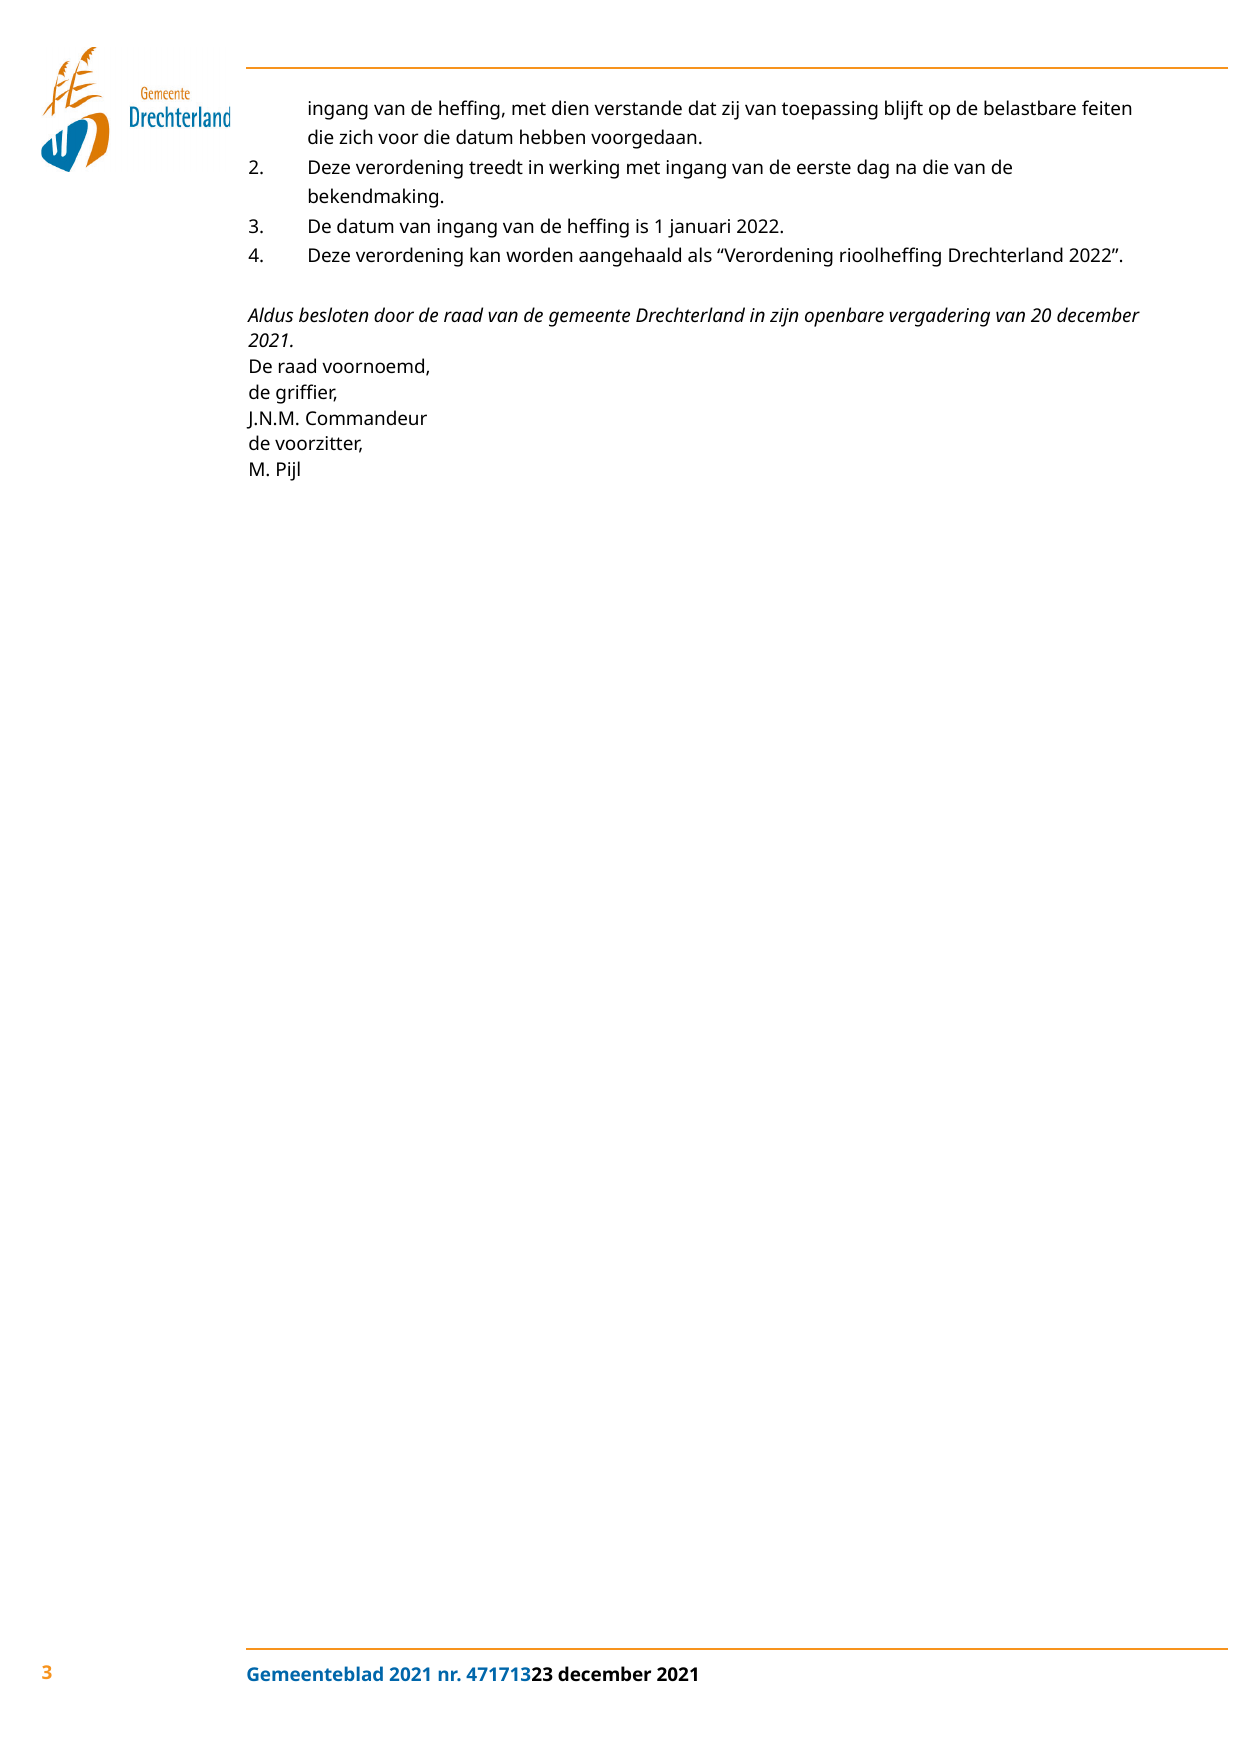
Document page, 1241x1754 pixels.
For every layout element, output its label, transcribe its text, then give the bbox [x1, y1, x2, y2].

list ingang van de heffing, met dien verstande dat zij van toepassing blijft op de belastbare feiten die zich voor die datum hebben voorgedaan. [248, 95, 1152, 150]
text M. Pijl [248, 456, 1152, 482]
picture [226, 115, 231, 124]
picture [41, 158, 64, 172]
text Aldus besloten door de raad van de gemeente Drechterland in zijn openbare vergadering van 20 december 2021. [248, 302, 1152, 353]
text de griffier, [248, 379, 1152, 405]
list Deze verordening kan worden aangehaald als “Verordening rioolheffing Drechterland 2022”. [248, 243, 1152, 268]
list Deze verordening treedt in werking met ingang van de eerste dag na die van de bekendmaking. [248, 154, 1152, 209]
picture [41, 47, 231, 172]
text De raad voornoemd, [248, 353, 1152, 379]
list De datum van ingang van de heffing is 1 januari 2022. [248, 213, 1152, 239]
text de voorzitter, [248, 431, 1152, 456]
text J.N.M. Commandeur [248, 405, 1152, 431]
